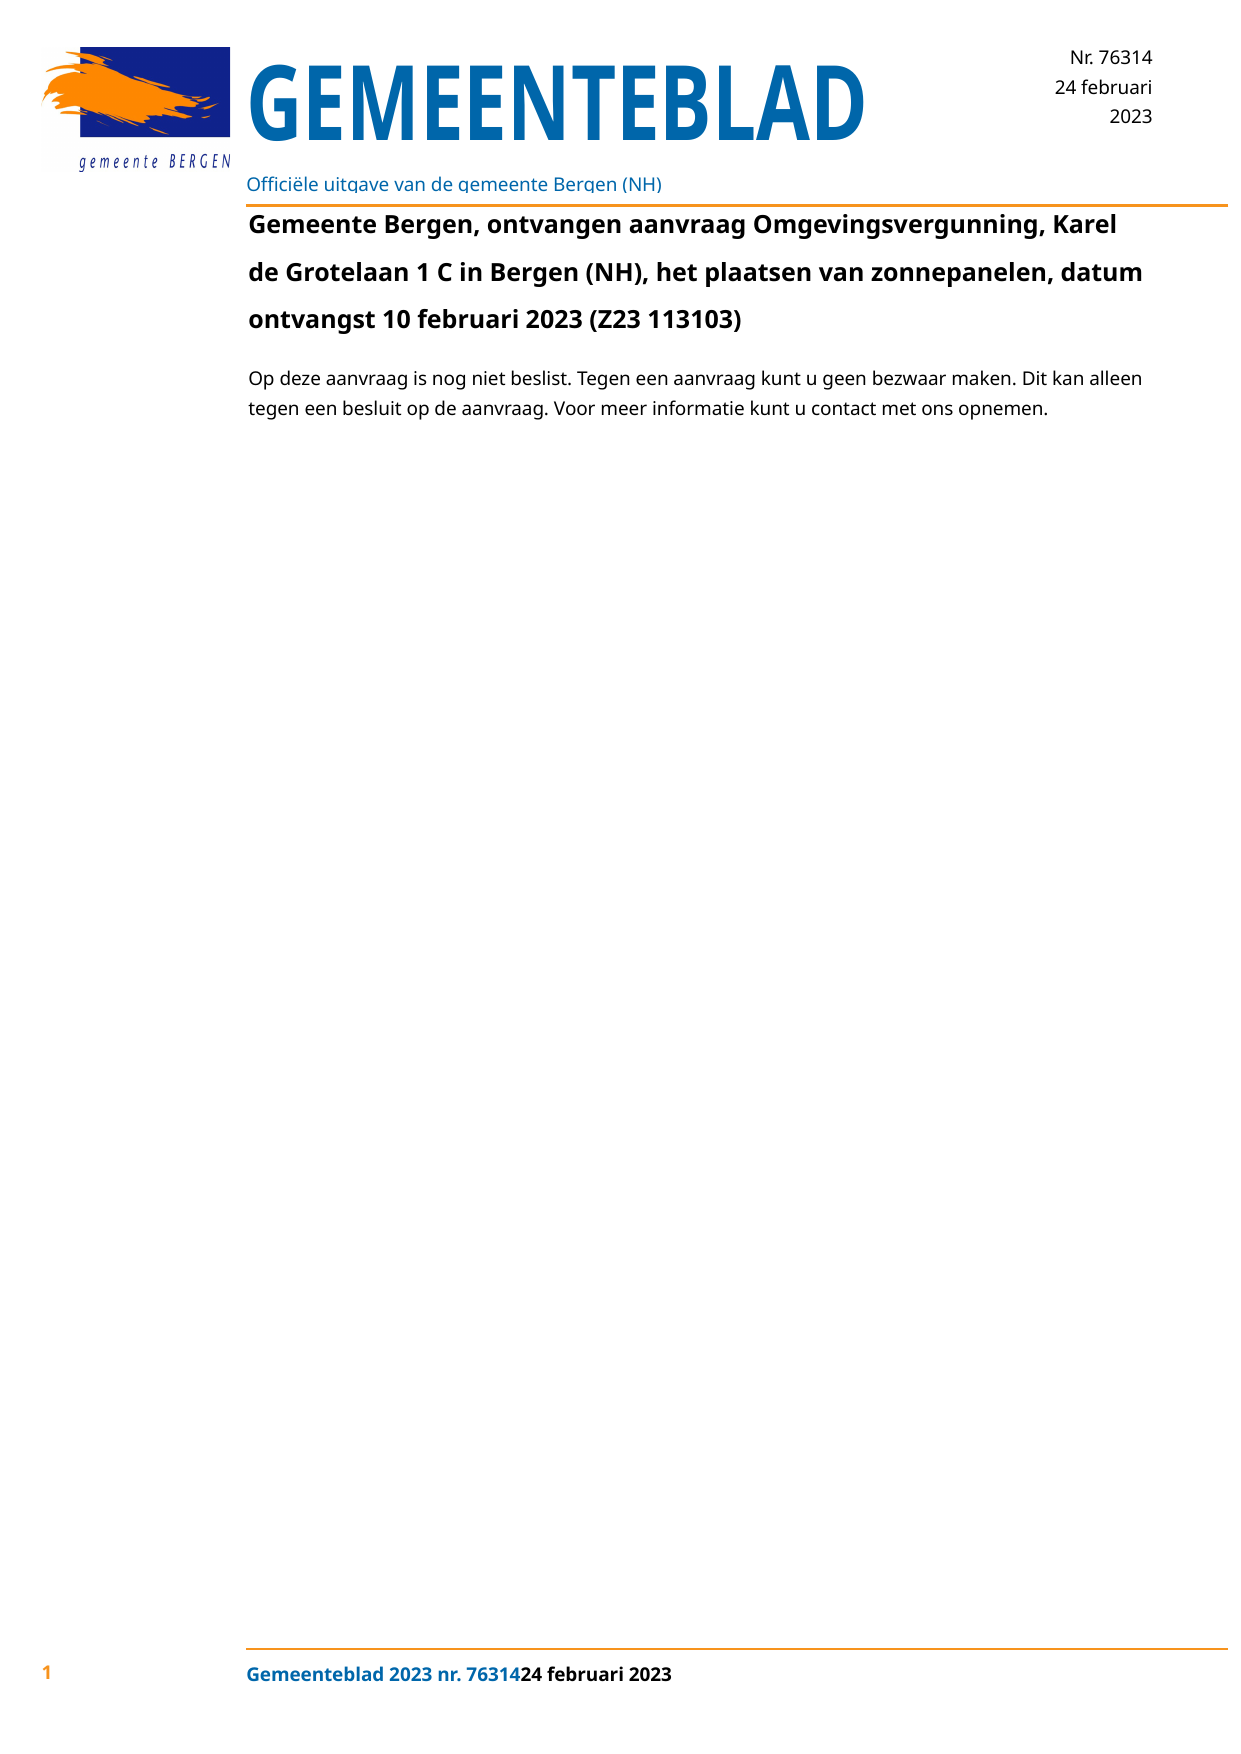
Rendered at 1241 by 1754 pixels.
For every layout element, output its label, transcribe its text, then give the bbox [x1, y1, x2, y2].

text Gemeente Bergen, ontvangen aanvraag Omgevingsvergunning, Karel de Grotelaan 1 C in Bergen (NH), het plaatsen van zonnepanelen, datum ontvangst 10 februari 2023 (Z23 113103) [248, 207, 1152, 336]
text Op deze aanvraag is nog niet beslist. Tegen een aanvraag kunt u geen bezwaar maken. Dit kan alleen tegen een besluit op de aanvraag. Voor meer informatie kunt u contact met ons opnemen. [248, 366, 1152, 421]
picture [41, 47, 231, 172]
